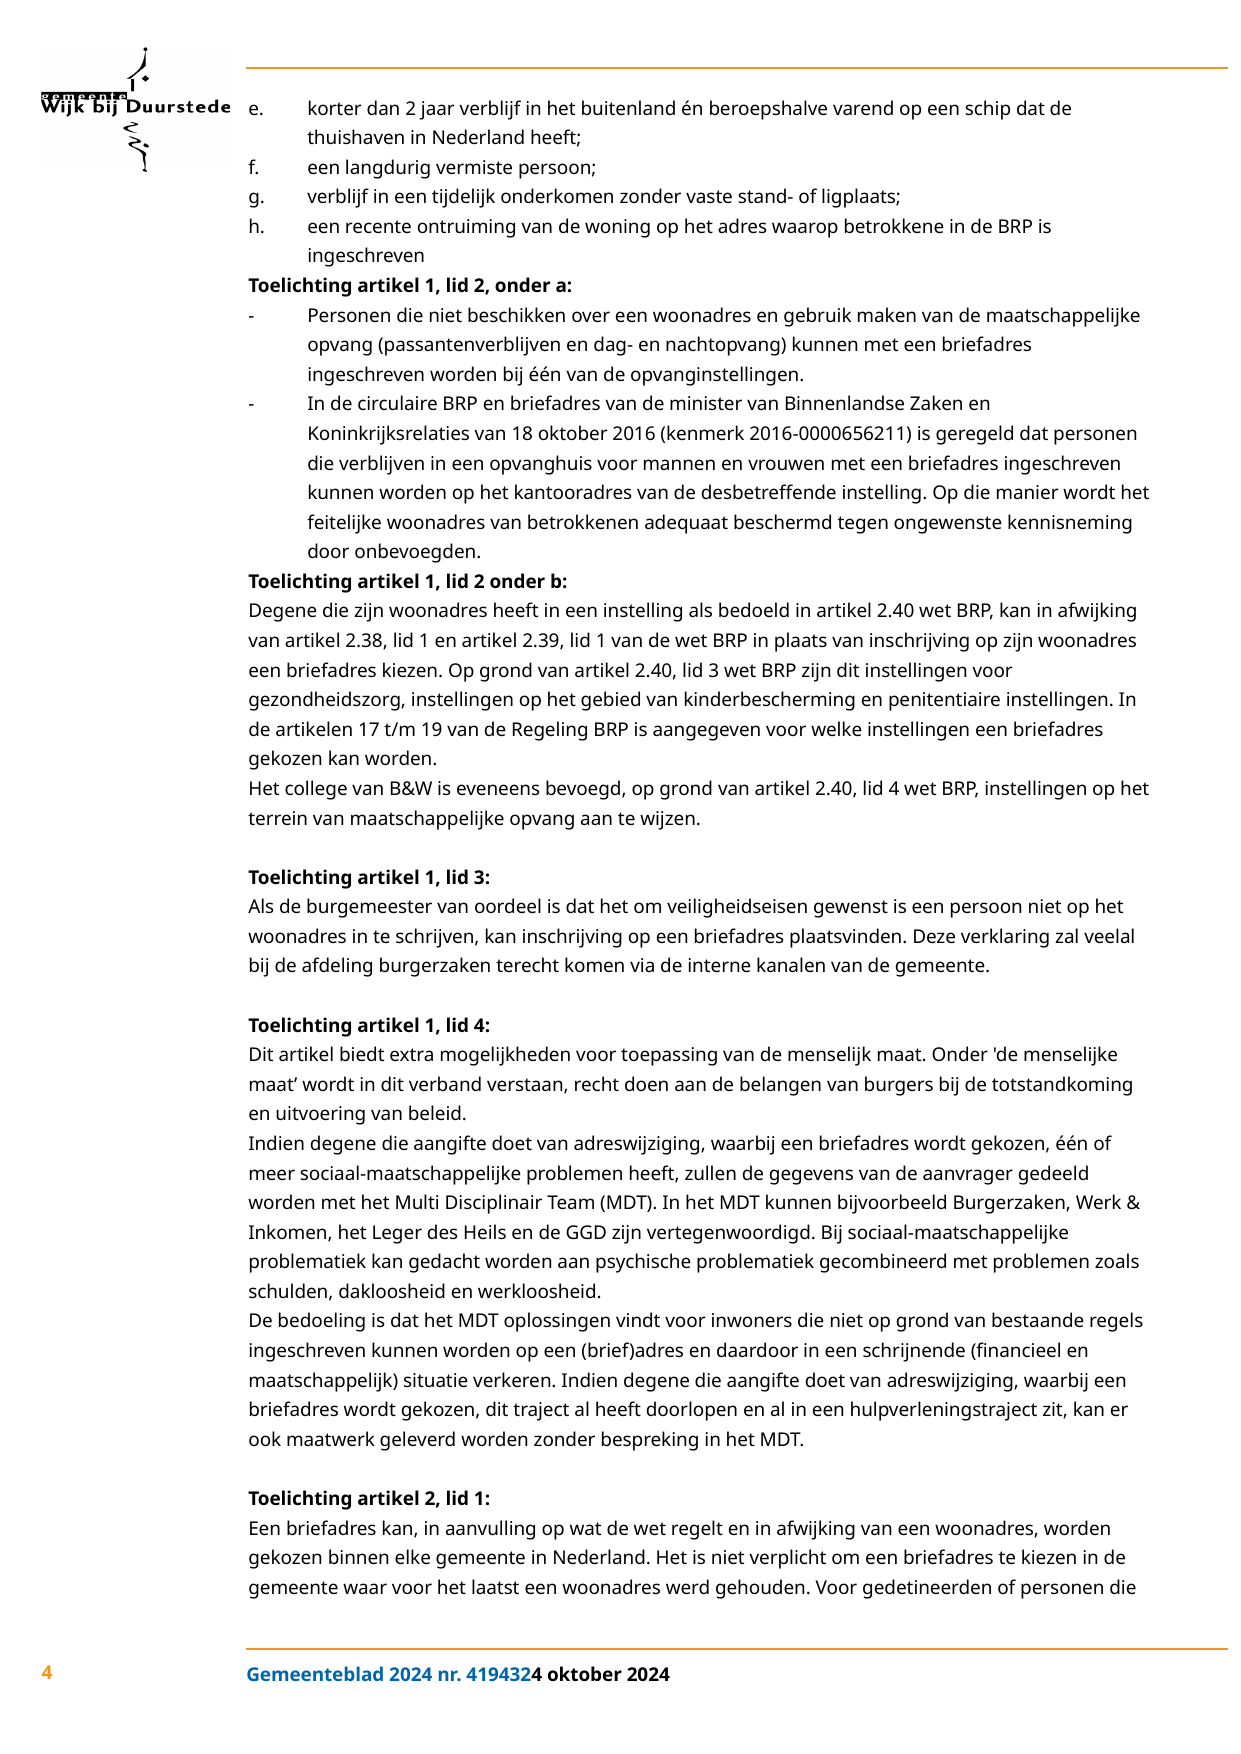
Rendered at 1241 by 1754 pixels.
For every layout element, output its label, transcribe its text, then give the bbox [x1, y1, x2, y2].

list Personen die niet beschikken over een woonadres en gebruik maken van de maatschappelijke opvang (passantenverblijven en dag- en nachtopvang) kunnen met een briefadres ingeschreven worden bij één van de opvanginstellingen. [248, 302, 1152, 387]
list In de circulaire BRP en briefadres van de minister van Binnenlandse Zaken en Koninkrijksrelaties van 18 oktober 2016 (kenmerk 2016-0000656211) is geregeld dat personen die verblijven in een opvanghuis voor mannen en vrouwen met een briefadres ingeschreven kunnen worden op het kantooradres van de desbetreffende instelling. Op die manier wordt het feitelijke woonadres van betrokkenen adequaat beschermd tegen ongewenste kennisneming door onbevoegden. [248, 391, 1152, 564]
text Toelichting artikel 2, lid 1: [248, 1485, 1152, 1511]
text De bedoeling is dat het MDT oplossingen vindt voor inwoners die niet op grond van bestaande regels ingeschreven kunnen worden op een (brief)adres en daardoor in een schrijnende (financieel en maatschappelijk) situatie verkeren. Indien degene die aangifte doet van adreswijziging, waarbij een briefadres wordt gekozen, dit traject al heeft doorlopen en al in een hulpverleningstraject zit, kan er ook maatwerk geleverd worden zonder bespreking in het MDT. [248, 1308, 1152, 1452]
picture [41, 47, 231, 172]
text Indien degene die aangifte doet van adreswijziging, waarbij een briefadres wordt gekozen, één of meer sociaal-maatschappelijke problemen heeft, zullen de gegevens van de aanvrager gedeeld worden met het Multi Disciplinair Team (MDT). In het MDT kunnen bijvoorbeeld Burgerzaken, Werk & Inkomen, het Leger des Heils en de GGD zijn vertegenwoordigd. Bij sociaal-maatschappelijke problematiek kan gedacht worden aan psychische problematiek gecombineerd met problemen zoals schulden, dakloosheid en werkloosheid. [248, 1130, 1152, 1304]
text Toelichting artikel 1, lid 4: [248, 1012, 1152, 1038]
text Een briefadres kan, in aanvulling op wat de wet regelt en in afwijking van een woonadres, worden gekozen binnen elke gemeente in Nederland. Het is niet verplicht om een briefadres te kiezen in de gemeente waar voor het laatst een woonadres werd gehouden. Voor gedetineerden of personen die [248, 1515, 1152, 1600]
text Toelichting artikel 1, lid 2, onder a: [248, 272, 1152, 298]
text Als de burgemeester van oordeel is dat het om veiligheidseisen gewenst is een persoon niet op het woonadres in te schrijven, kan inschrijving op een briefadres plaatsvinden. Deze verklaring zal veelal bij de afdeling burgerzaken terecht komen via de interne kanalen van de gemeente. [248, 893, 1152, 978]
text Het college van B&W is eveneens bevoegd, op grond van artikel 2.40, lid 4 wet BRP, instellingen op het terrein van maatschappelijke opvang aan te wijzen. [248, 775, 1152, 831]
list een langdurig vermiste persoon; [248, 154, 1152, 180]
list korter dan 2 jaar verblijf in het buitenland én beroepshalve varend op een schip dat de thuishaven in Nederland heeft; [248, 95, 1152, 150]
text Toelichting artikel 1, lid 3: [248, 864, 1152, 890]
text Toelichting artikel 1, lid 2 onder b: [248, 568, 1152, 594]
list verblijf in een tijdelijk onderkomen zonder vaste stand- of ligplaats; [248, 183, 1152, 209]
text Dit artikel biedt extra mogelijkheden voor toepassing van de menselijk maat. Onder 'de menselijke maat’ wordt in dit verband verstaan, recht doen aan de belangen van burgers bij de totstandkoming en uitvoering van beleid. [248, 1041, 1152, 1126]
list een recente ontruiming van de woning op het adres waarop betrokkene in de BRP is ingeschreven [248, 213, 1152, 268]
text Degene die zijn woonadres heeft in een instelling als bedoeld in artikel 2.40 wet BRP, kan in afwijking van artikel 2.38, lid 1 en artikel 2.39, lid 1 van de wet BRP in plaats van inschrijving op zijn woonadres een briefadres kiezen. Op grond van artikel 2.40, lid 3 wet BRP zijn dit instellingen voor gezondheidszorg, instellingen op het gebied van kinderbescherming en penitentiaire instellingen. In de artikelen 17 t/m 19 van de Regeling BRP is aangegeven voor welke instellingen een briefadres gekozen kan worden. [248, 598, 1152, 771]
